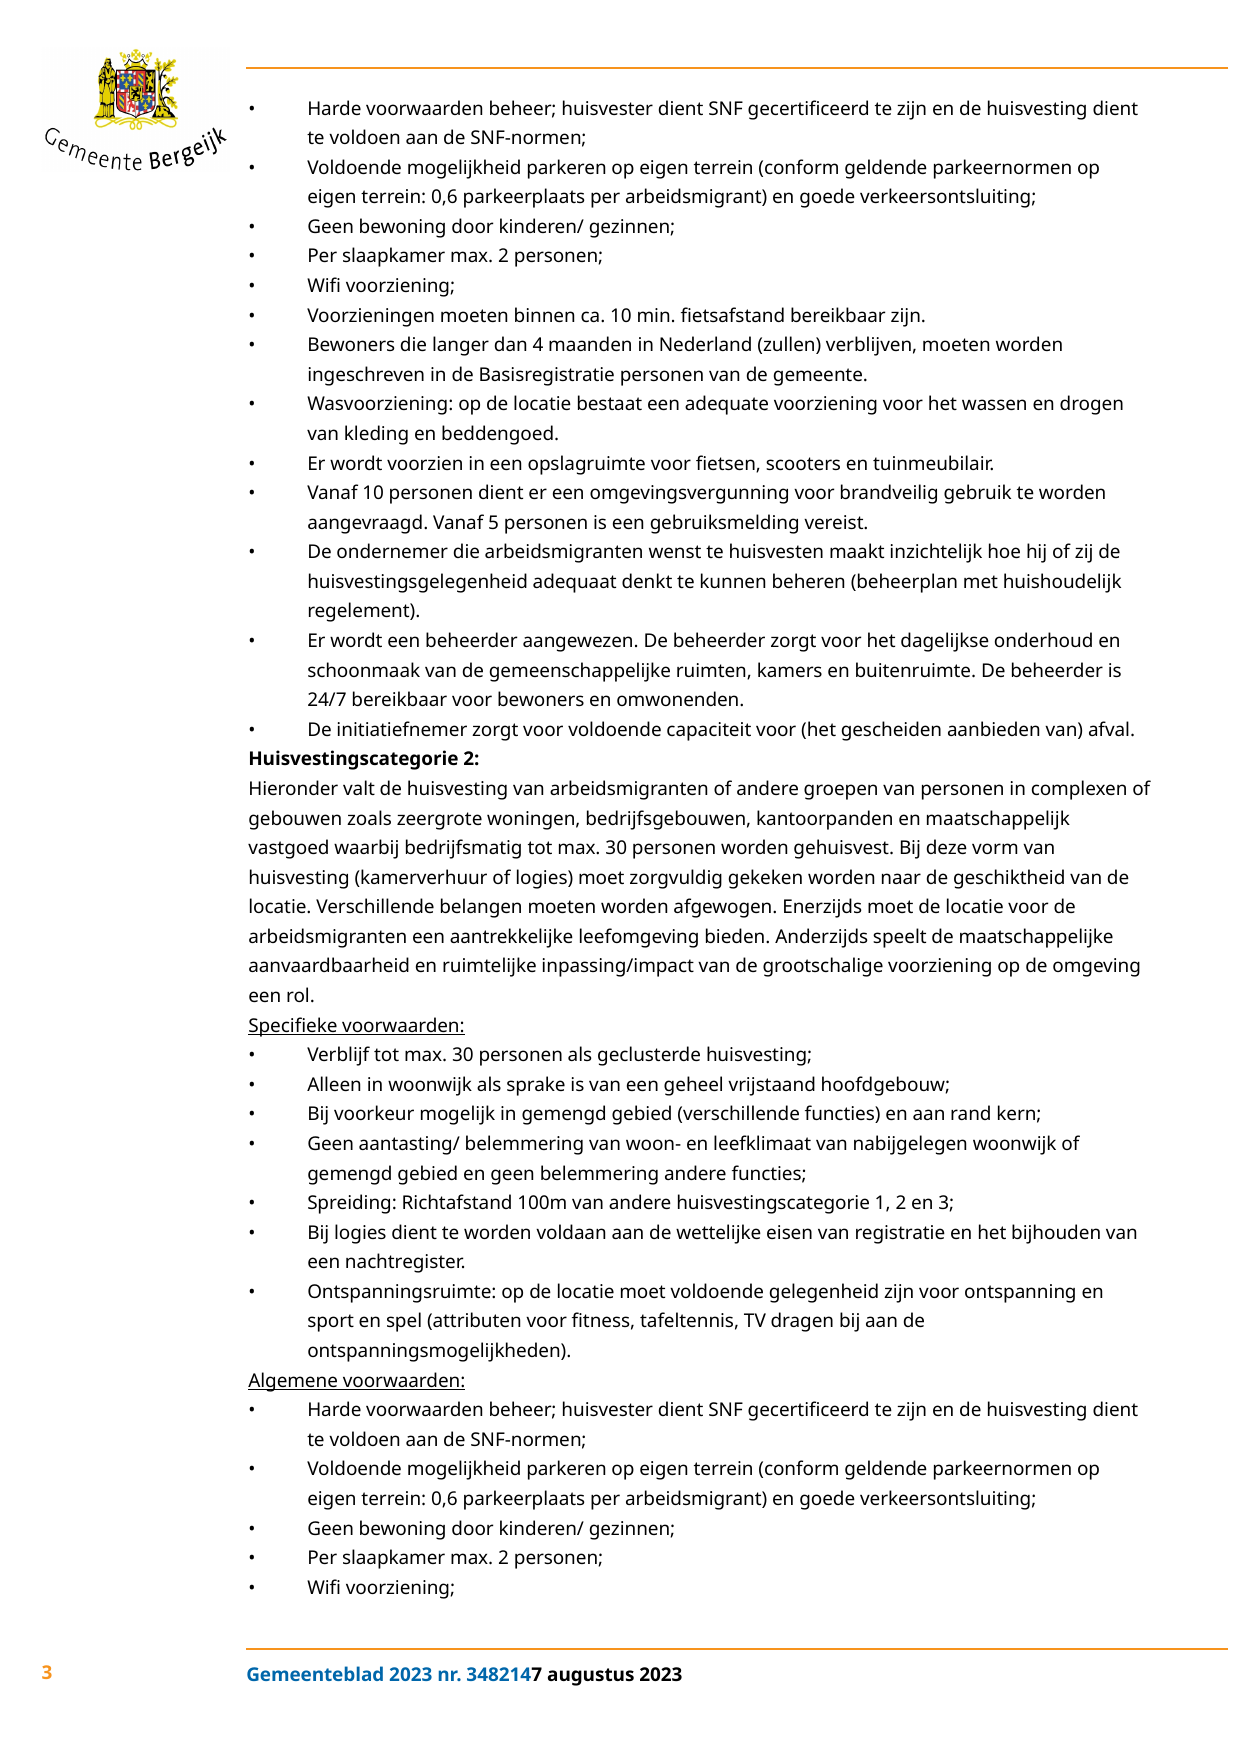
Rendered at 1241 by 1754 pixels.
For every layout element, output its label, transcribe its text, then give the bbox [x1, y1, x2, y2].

list Wasvoorziening: op de locatie bestaat een adequate voorziening voor het wassen en drogen van kleding en beddengoed. [248, 391, 1152, 446]
list Alleen in woonwijk als sprake is van een geheel vrijstaand hoofdgebouw; [248, 1071, 1152, 1097]
list Bewoners die langer dan 4 maanden in Nederland (zullen) verblijven, moeten worden ingeschreven in de Basisregistratie personen van de gemeente. [248, 331, 1152, 387]
list Wifi voorziening; [248, 272, 1152, 298]
list Geen bewoning door kinderen/ gezinnen; [248, 213, 1152, 239]
list Bij logies dient te worden voldaan aan de wettelijke eisen van registratie en het bijhouden van een nachtregister. [248, 1219, 1152, 1274]
text Algemene voorwaarden: [248, 1367, 1152, 1393]
list Er wordt een beheerder aangewezen. De beheerder zorgt voor het dagelijkse onderhoud en schoonmaak van de gemeenschappelijke ruimten, kamers en buitenruimte. De beheerder is 24/7 bereikbaar voor bewoners en omwonenden. [248, 627, 1152, 712]
list Ontspanningsruimte: op de locatie moet voldoende gelegenheid zijn voor ontspanning en sport en spel (attributen voor fitness, tafeltennis, TV dragen bij aan de ontspanningsmogelijkheden). [248, 1278, 1152, 1363]
text Specifieke voorwaarden: [248, 1012, 1152, 1038]
list Bij voorkeur mogelijk in gemengd gebied (verschillende functies) en aan rand kern; [248, 1101, 1152, 1126]
list Voldoende mogelijkheid parkeren op eigen terrein (conform geldende parkeernormen op eigen terrein: 0,6 parkeerplaats per arbeidsmigrant) en goede verkeersontsluiting; [248, 1456, 1152, 1511]
list Geen bewoning door kinderen/ gezinnen; [248, 1515, 1152, 1541]
list Voorzieningen moeten binnen ca. 10 min. fietsafstand bereikbaar zijn. [248, 302, 1152, 328]
list Harde voorwaarden beheer; huisvester dient SNF gecertificeerd te zijn en de huisvesting dient te voldoen aan de SNF-normen; [248, 95, 1152, 150]
list Per slaapkamer max. 2 personen; [248, 1544, 1152, 1570]
list Er wordt voorzien in een opslagruimte voor fietsen, scooters en tuinmeubilair. [248, 450, 1152, 476]
list Voldoende mogelijkheid parkeren op eigen terrein (conform geldende parkeernormen op eigen terrein: 0,6 parkeerplaats per arbeidsmigrant) en goede verkeersontsluiting; [248, 154, 1152, 209]
list De ondernemer die arbeidsmigranten wenst te huisvesten maakt inzichtelijk hoe hij of zij de huisvestingsgelegenheid adequaat denkt te kunnen beheren (beheerplan met huishoudelijk regelement). [248, 538, 1152, 623]
list Harde voorwaarden beheer; huisvester dient SNF gecertificeerd te zijn en de huisvesting dient te voldoen aan de SNF-normen; [248, 1396, 1152, 1452]
list Verblijf tot max. 30 personen als geclusterde huisvesting; [248, 1041, 1152, 1067]
list Geen aantasting/ belemmering van woon- en leefklimaat van nabijgelegen woonwijk of gemengd gebied en geen belemmering andere functies; [248, 1130, 1152, 1186]
list Vanaf 10 personen dient er een omgevingsvergunning voor brandveilig gebruik te worden aangevraagd. Vanaf 5 personen is een gebruiksmelding vereist. [248, 479, 1152, 535]
text Huisvestingscategorie 2: [248, 746, 1152, 771]
list De initiatiefnemer zorgt voor voldoende capaciteit voor (het gescheiden aanbieden van) afval. [248, 716, 1152, 742]
picture [41, 47, 231, 172]
list Per slaapkamer max. 2 personen; [248, 243, 1152, 268]
list Spreiding: Richtafstand 100m van andere huisvestingscategorie 1, 2 en 3; [248, 1189, 1152, 1215]
text Hieronder valt de huisvesting van arbeidsmigranten of andere groepen van personen in complexen of gebouwen zoals zeergrote woningen, bedrijfsgebouwen, kantoorpanden en maatschappelijk vastgoed waarbij bedrijfsmatig tot max. 30 personen worden gehuisvest. Bij deze vorm van huisvesting (kamerverhuur of logies) moet zorgvuldig gekeken worden naar de geschiktheid van de locatie. Verschillende belangen moeten worden afgewogen. Enerzijds moet de locatie voor de arbeidsmigranten een aantrekkelijke leefomgeving bieden. Anderzijds speelt de maatschappelijke aanvaardbaarheid en ruimtelijke inpassing/impact van de grootschalige voorziening op de omgeving een rol. [248, 775, 1152, 1008]
list Wifi voorziening; [248, 1574, 1152, 1600]
